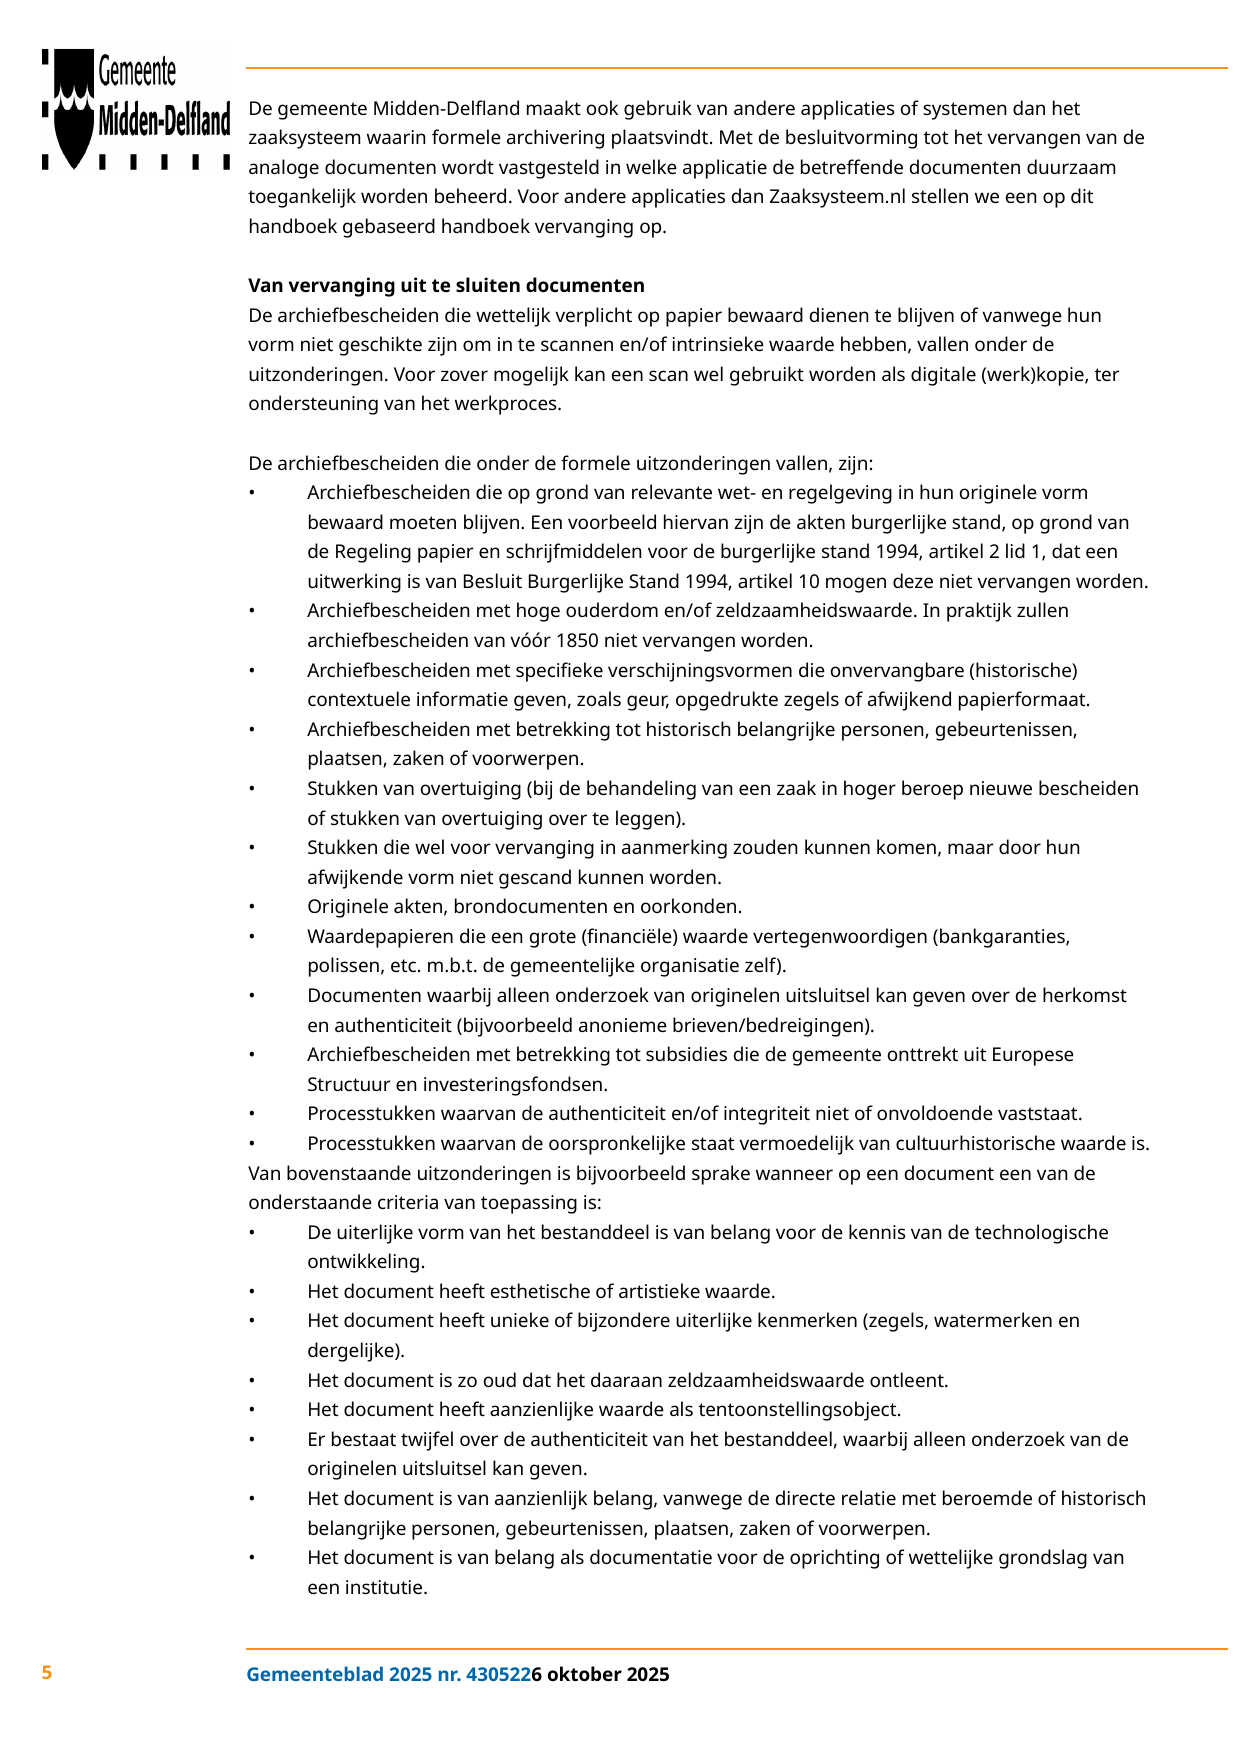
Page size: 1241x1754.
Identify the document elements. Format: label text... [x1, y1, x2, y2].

list Het document heeft esthetische of artistieke waarde. [248, 1278, 1152, 1304]
list Het document heeft unieke of bijzondere uiterlijke kenmerken (zegels, watermerken en dergelijke). [248, 1308, 1152, 1363]
list Er bestaat twijfel over de authenticiteit van het bestanddeel, waarbij alleen onderzoek van de originelen uitsluitsel kan geven. [248, 1426, 1152, 1481]
list Stukken die wel voor vervanging in aanmerking zouden kunnen komen, maar door hun afwijkende vorm niet gescand kunnen worden. [248, 834, 1152, 890]
text De archiefbescheiden die wettelijk verplicht op papier bewaard dienen te blijven of vanwege hun vorm niet geschikte zijn om in te scannen en/of intrinsieke waarde hebben, vallen onder de uitzonderingen. Voor zover mogelijk kan een scan wel gebruikt worden als digitale (werk)kopie, ter ondersteuning van het werkproces. [248, 302, 1152, 416]
list Archiefbescheiden met specifieke verschijningsvormen die onvervangbare (historische) contextuele informatie geven, zoals geur, opgedrukte zegels of afwijkend papierformaat. [248, 657, 1152, 712]
list De uiterlijke vorm van het bestanddeel is van belang voor de kennis van de technologische ontwikkeling. [248, 1219, 1152, 1274]
picture [41, 47, 231, 172]
list Het document heeft aanzienlijke waarde als tentoonstellingsobject. [248, 1396, 1152, 1422]
list Archiefbescheiden die op grond van relevante wet- en regelgeving in hun originele vorm bewaard moeten blijven. Een voorbeeld hiervan zijn de akten burgerlijke stand, op grond van de Regeling papier en schrijfmiddelen voor de burgerlijke stand 1994, artikel 2 lid 1, dat een uitwerking is van Besluit Burgerlijke Stand 1994, artikel 10 mogen deze niet vervangen worden. [248, 479, 1152, 594]
text De gemeente Midden-Delfland maakt ook gebruik van andere applicaties of systemen dan het zaaksysteem waarin formele archivering plaatsvindt. Met de besluitvorming tot het vervangen van de analoge documenten wordt vastgesteld in welke applicatie de betreffende documenten duurzaam toegankelijk worden beheerd. Voor andere applicaties dan Zaaksysteem.nl stellen we een op dit handboek gebaseerd handboek vervanging op. [248, 95, 1152, 239]
text Van bovenstaande uitzonderingen is bijvoorbeeld sprake wanneer op een document een van de onderstaande criteria van toepassing is: [248, 1160, 1152, 1215]
text Van vervanging uit te sluiten documenten [248, 272, 1152, 298]
list Processtukken waarvan de authenticiteit en/of integriteit niet of onvoldoende vaststaat. [248, 1101, 1152, 1126]
list Waardepapieren die een grote (financiële) waarde vertegenwoordigen (bankgaranties, polissen, etc. m.b.t. de gemeentelijke organisatie zelf). [248, 923, 1152, 978]
list Stukken van overtuiging (bij de behandeling van een zaak in hoger beroep nieuwe bescheiden of stukken van overtuiging over te leggen). [248, 775, 1152, 831]
list Originele akten, brondocumenten en oorkonden. [248, 893, 1152, 919]
list Archiefbescheiden met betrekking tot historisch belangrijke personen, gebeurtenissen, plaatsen, zaken of voorwerpen. [248, 716, 1152, 771]
list Processtukken waarvan de oorspronkelijke staat vermoedelijk van cultuurhistorische waarde is. [248, 1130, 1152, 1156]
list Het document is van aanzienlijk belang, vanwege de directe relatie met beroemde of historisch belangrijke personen, gebeurtenissen, plaatsen, zaken of voorwerpen. [248, 1485, 1152, 1541]
list Het document is zo oud dat het daaraan zeldzaamheidswaarde ontleent. [248, 1367, 1152, 1393]
text De archiefbescheiden die onder de formele uitzonderingen vallen, zijn: [248, 450, 1152, 476]
list Documenten waarbij alleen onderzoek van originelen uitsluitsel kan geven over de herkomst en authenticiteit (bijvoorbeeld anonieme brieven/bedreigingen). [248, 982, 1152, 1038]
list Archiefbescheiden met hoge ouderdom en/of zeldzaamheidswaarde. In praktijk zullen archiefbescheiden van vóór 1850 niet vervangen worden. [248, 598, 1152, 653]
list Het document is van belang als documentatie voor de oprichting of wettelijke grondslag van een institutie. [248, 1544, 1152, 1600]
list Archiefbescheiden met betrekking tot subsidies die de gemeente onttrekt uit Europese Structuur en investeringsfondsen. [248, 1041, 1152, 1097]
